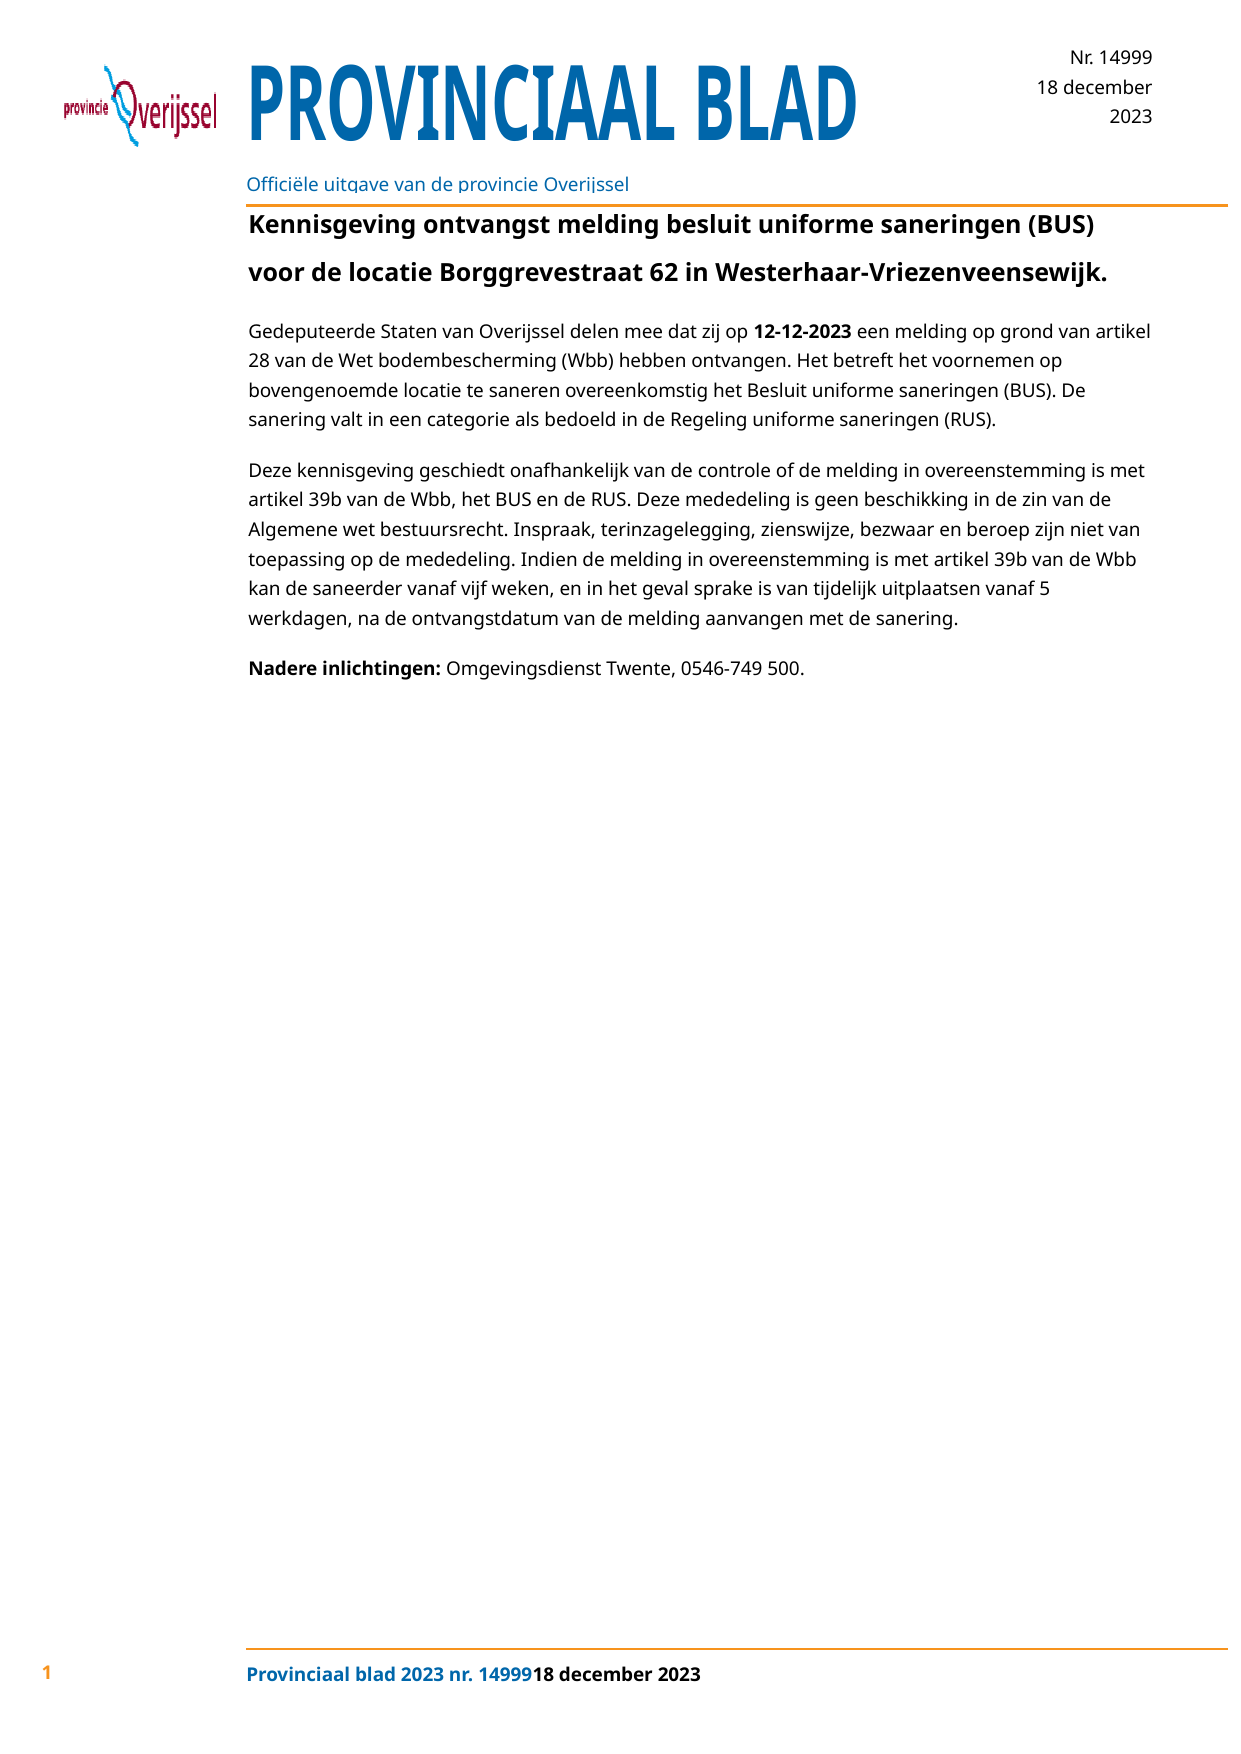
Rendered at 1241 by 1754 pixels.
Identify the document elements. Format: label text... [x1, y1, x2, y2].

text Kennisgeving ontvangst melding besluit uniforme saneringen (BUS) voor de locatie Borggrevestraat 62 in Westerhaar-Vriezenveensewijk. [248, 207, 1152, 288]
text Nadere inlichtingen: Omgevingsdienst Twente, 0546-749 500. [248, 655, 1152, 681]
picture [41, 47, 231, 172]
text Gedeputeerde Staten van Overijssel delen mee dat zij op 12-12-2023 een melding op grond van artikel 28 van de Wet bodembescherming (Wbb) hebben ontvangen. Het betreft het voornemen op bovengenoemde locatie te saneren overeenkomstig het Besluit uniforme saneringen (BUS). De sanering valt in een categorie als bedoeld in de Regeling uniforme saneringen (RUS). [248, 318, 1152, 432]
text Deze kennisgeving geschiedt onafhankelijk van de controle of de melding in overeenstemming is met artikel 39b van de Wbb, het BUS en de RUS. Deze mededeling is geen beschikking in de zin van de Algemene wet bestuursrecht. Inspraak, terinzagelegging, zienswijze, bezwaar en beroep zijn niet van toepassing op de mededeling. Indien de melding in overeenstemming is met artikel 39b van de Wbb kan de saneerder vanaf vijf weken, en in het geval sprake is van tijdelijk uitplaatsen vanaf 5 werkdagen, na de ontvangstdatum van de melding aanvangen met de sanering. [248, 457, 1152, 631]
